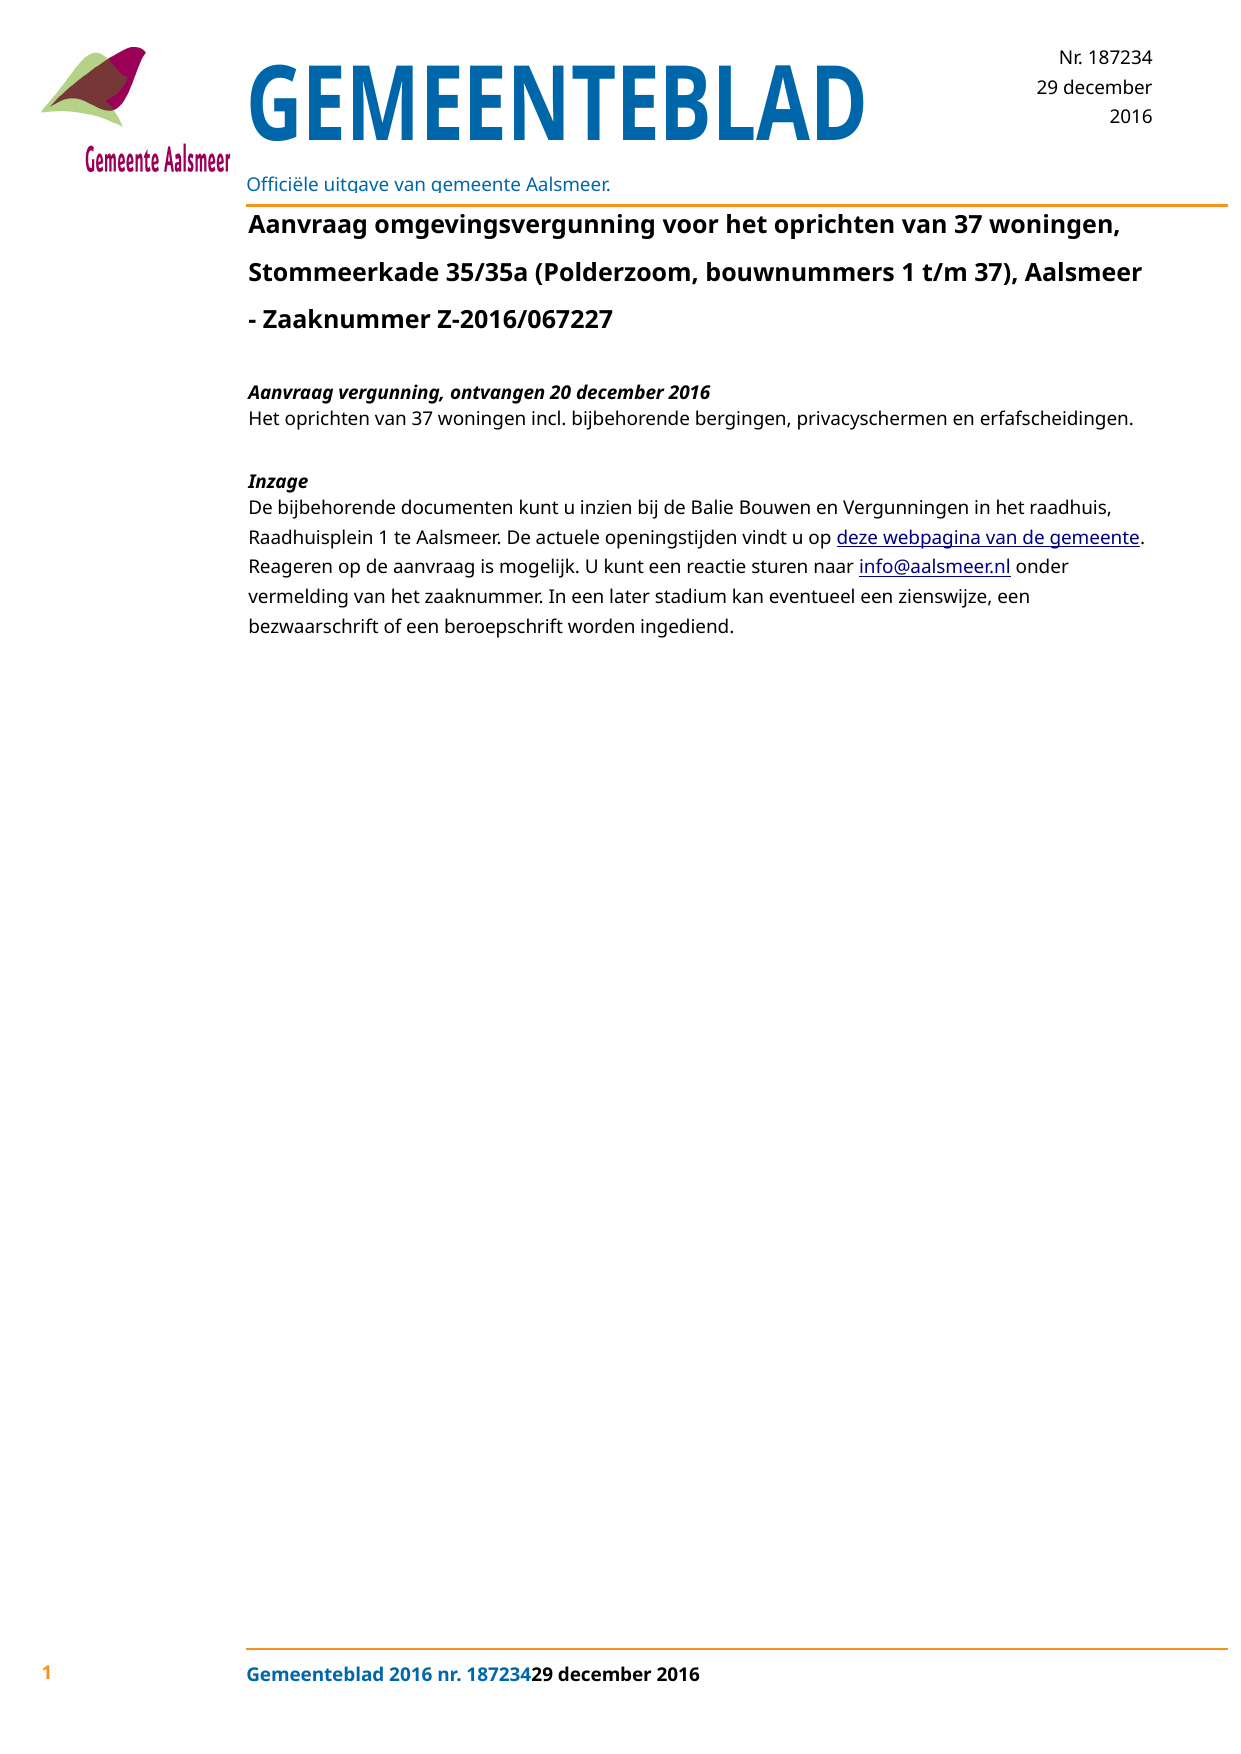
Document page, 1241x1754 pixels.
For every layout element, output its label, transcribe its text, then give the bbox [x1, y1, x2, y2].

text Aanvraag vergunning, ontvangen 20 december 2016 [248, 379, 1152, 405]
text Het oprichten van 37 woningen incl. bijbehorende bergingen, privacyschermen en erfafscheidingen. [248, 405, 1152, 431]
text Aanvraag omgevingsvergunning voor het oprichten van 37 woningen, Stommeerkade 35/35a (Polderzoom, bouwnummers 1 t/m 37), Aalsmeer - Zaaknummer Z-2016/067227 [248, 207, 1152, 336]
picture [41, 47, 231, 172]
text Inzage [248, 469, 1152, 494]
text ​ [248, 663, 1152, 689]
text De bijbehorende documenten kunt u inzien bij de Balie Bouwen en Vergunningen in het raadhuis, Raadhuisplein 1 te Aalsmeer. De actuele openingstijden vindt u op deze webpagina van de gemeente. Reageren op de aanvraag is mogelijk. U kunt een reactie sturen naar info@aalsmeer.nl onder vermelding van het zaaknummer. In een later stadium kan eventueel een zienswijze, een bezwaarschrift of een beroepschrift worden ingediend. [248, 494, 1152, 638]
